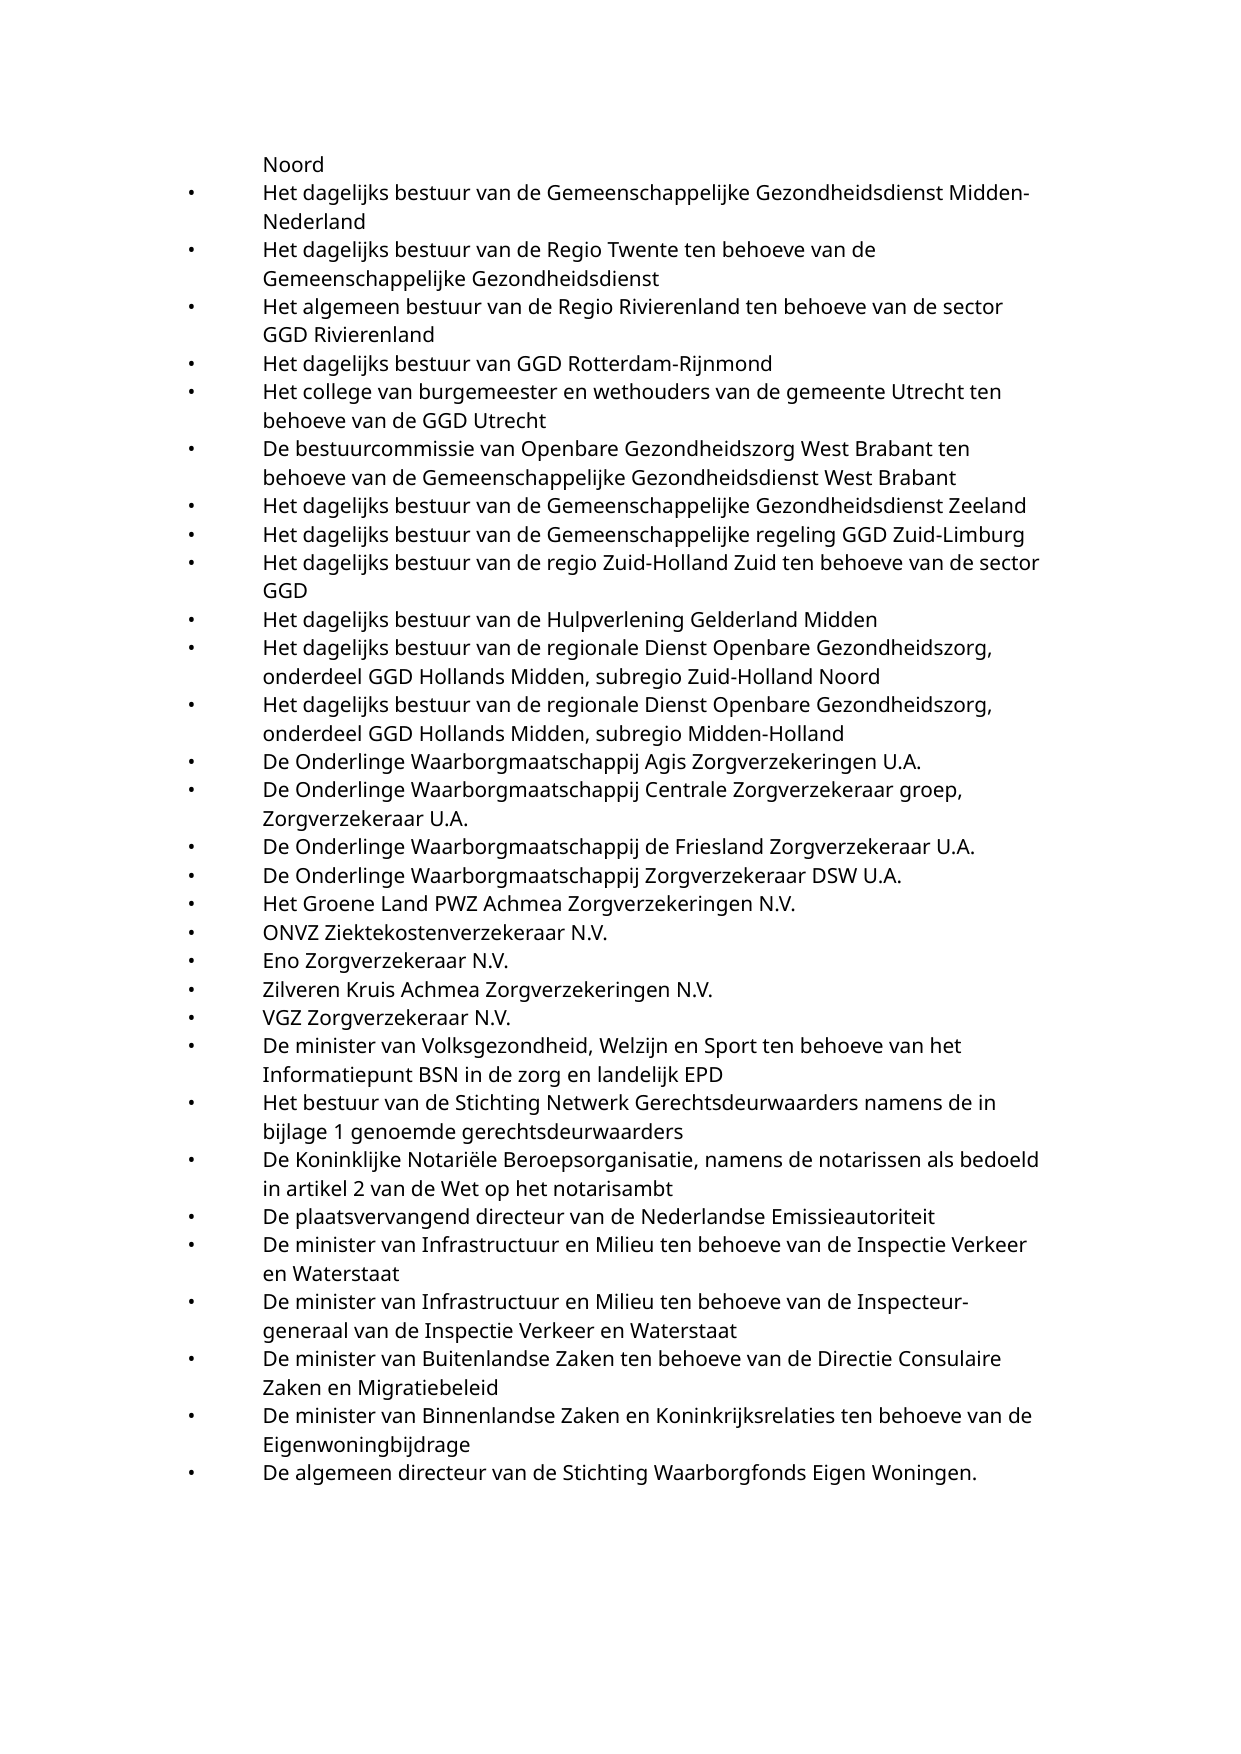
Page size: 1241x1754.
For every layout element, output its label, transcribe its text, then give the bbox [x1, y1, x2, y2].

list De algemeen directeur van de Stichting Waarborgfonds Eigen Woningen. [187, 1458, 1053, 1487]
list Het bestuur van de Stichting Netwerk Gerechtsdeurwaarders namens de in bijlage 1 genoemde gerechtsdeurwaarders [187, 1088, 1053, 1145]
list Het algemeen bestuur van de Regio Rivierenland ten behoeve van de sector GGD Rivierenland [187, 292, 1053, 349]
list De minister van Infrastructuur en Milieu ten behoeve van de Inspectie Verkeer en Waterstaat [187, 1231, 1053, 1287]
list De Onderlinge Waarborgmaatschappij Zorgverzekeraar DSW U.A. [187, 861, 1053, 889]
list De bestuurcommissie van Openbare Gezondheidszorg West Brabant ten behoeve van de Gemeenschappelijke Gezondheidsdienst West Brabant [187, 434, 1053, 491]
list Het dagelijks bestuur van de regio Zuid-Holland Zuid ten behoeve van de sector GGD [187, 548, 1053, 605]
list Het dagelijks bestuur van de regionale Dienst Openbare Gezondheidszorg, onderdeel GGD Hollands Midden, subregio Zuid-Holland Noord [187, 633, 1053, 690]
list ONVZ Ziektekostenverzekeraar N.V. [187, 918, 1053, 946]
list De plaatsvervangend directeur van de Nederlandse Emissieautoriteit [187, 1202, 1053, 1231]
list Het Groene Land PWZ Achmea Zorgverzekeringen N.V. [187, 889, 1053, 918]
list De minister van Buitenlandse Zaken ten behoeve van de Directie Consulaire Zaken en Migratiebeleid [187, 1344, 1053, 1401]
list Het dagelijks bestuur van de Gemeenschappelijke regeling GGD Zuid-Limburg [187, 520, 1053, 548]
list De Koninklijke Notariële Beroepsorganisatie, namens de notarissen als bedoeld in artikel 2 van de Wet op het notarisambt [187, 1145, 1053, 1202]
list Het dagelijks bestuur van de regionale Dienst Openbare Gezondheidszorg, onderdeel GGD Hollands Midden, subregio Midden-Holland [187, 690, 1053, 747]
list De minister van Infrastructuur en Milieu ten behoeve van de Inspecteur-generaal van de Inspectie Verkeer en Waterstaat [187, 1287, 1053, 1344]
list Het dagelijks bestuur van GGD Rotterdam-Rijnmond [187, 349, 1053, 377]
list Eno Zorgverzekeraar N.V. [187, 946, 1053, 975]
list Zilveren Kruis Achmea Zorgverzekeringen N.V. [187, 975, 1053, 1003]
list Het dagelijks bestuur van de Gemeenschappelijke Gezondheidsdienst Midden-Nederland [187, 178, 1053, 235]
list De Onderlinge Waarborgmaatschappij Centrale Zorgverzekeraar groep, Zorgverzekeraar U.A. [187, 776, 1053, 832]
list Het dagelijks bestuur van de Gemeenschappelijke Gezondheidsdienst Zeeland [187, 491, 1053, 520]
list De minister van Volksgezondheid, Welzijn en Sport ten behoeve van het Informatiepunt BSN in de zorg en landelijk EPD [187, 1032, 1053, 1088]
list De Onderlinge Waarborgmaatschappij de Friesland Zorgverzekeraar U.A. [187, 832, 1053, 861]
list Noord [187, 150, 1053, 178]
list Het college van burgemeester en wethouders van de gemeente Utrecht ten behoeve van de GGD Utrecht [187, 377, 1053, 434]
list Het dagelijks bestuur van de Hulpverlening Gelderland Midden [187, 605, 1053, 633]
list Het dagelijks bestuur van de Regio Twente ten behoeve van de Gemeenschappelijke Gezondheidsdienst [187, 235, 1053, 292]
list De minister van Binnenlandse Zaken en Koninkrijksrelaties ten behoeve van de Eigenwoningbijdrage [187, 1401, 1053, 1458]
list De Onderlinge Waarborgmaatschappij Agis Zorgverzekeringen U.A. [187, 747, 1053, 776]
list VGZ Zorgverzekeraar N.V. [187, 1003, 1053, 1032]
